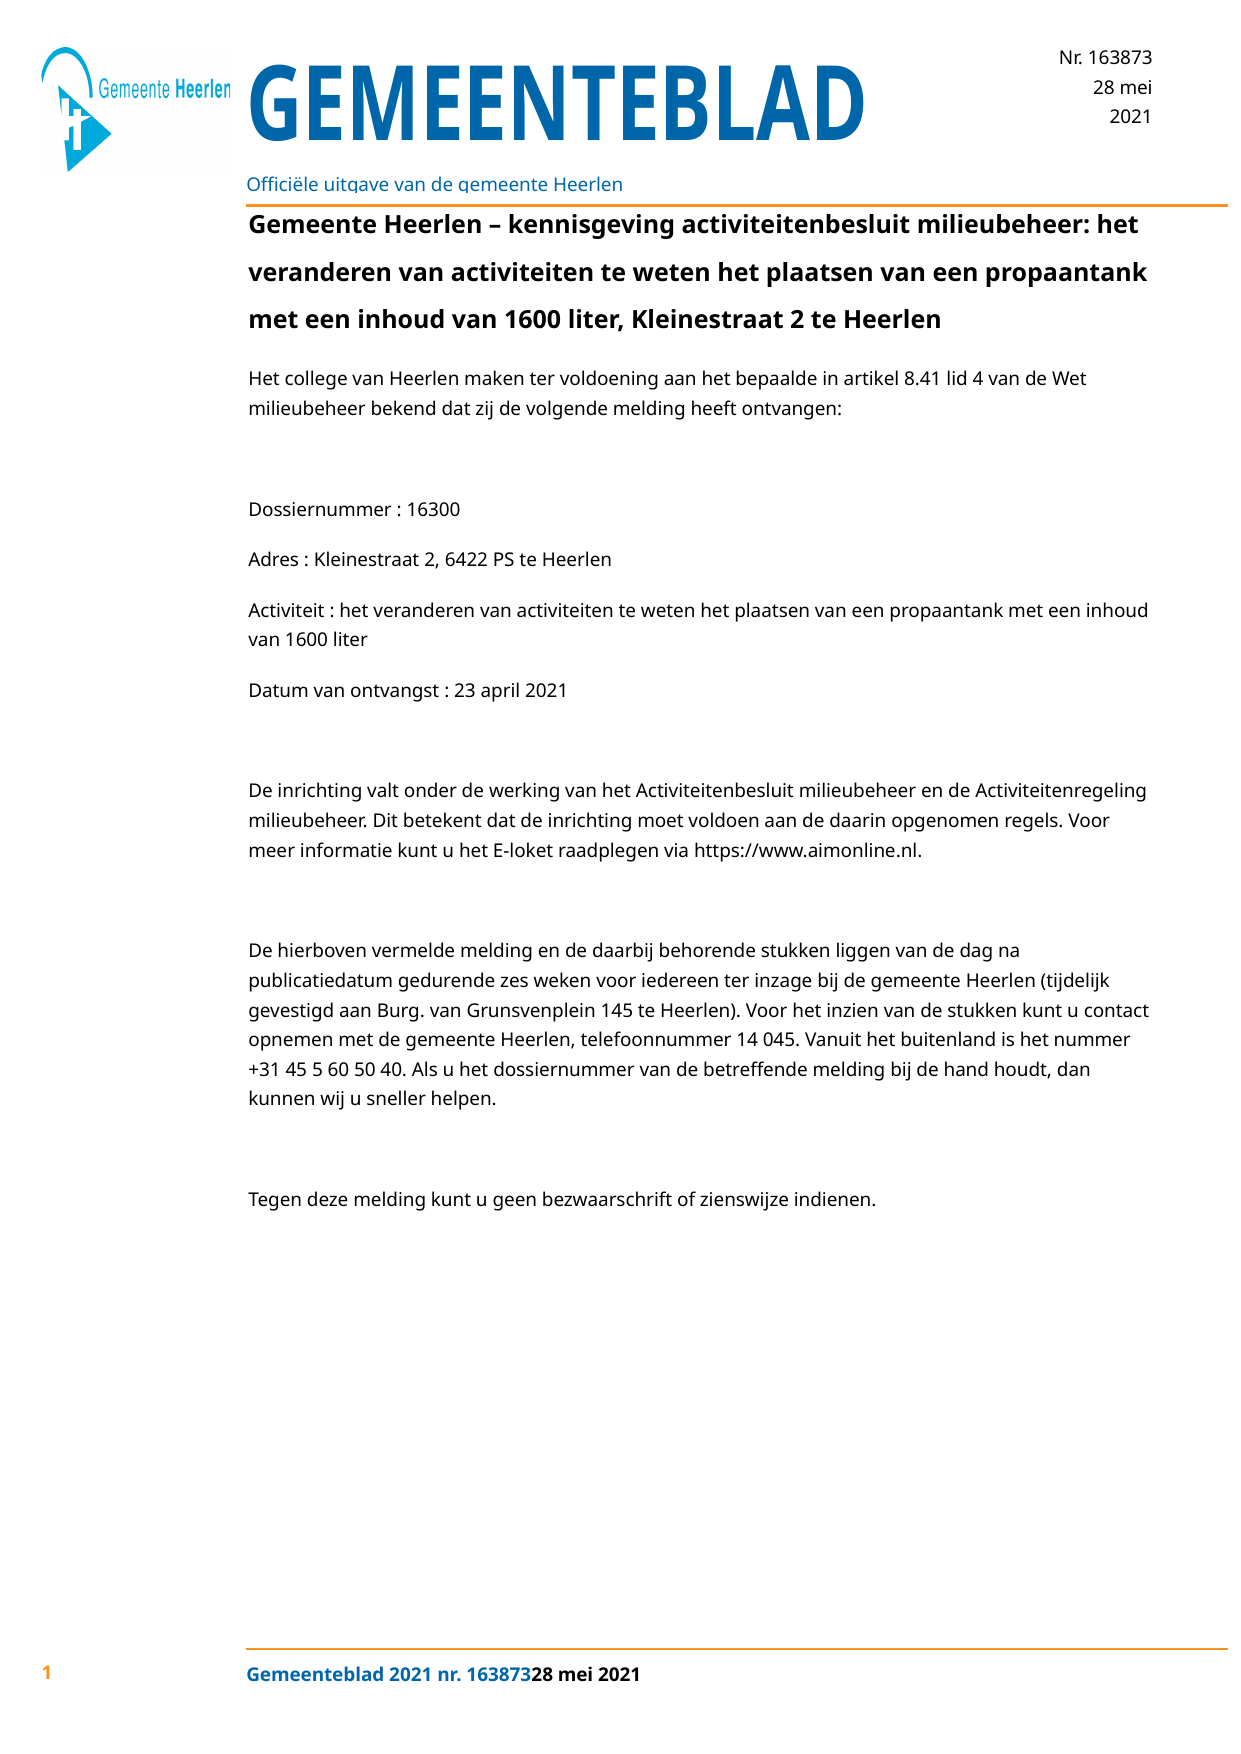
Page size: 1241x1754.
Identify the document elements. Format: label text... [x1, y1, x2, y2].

text Dossiernummer : 16300 [248, 496, 1152, 522]
text Adres : Kleinestraat 2, 6422 PS te Heerlen [248, 546, 1152, 572]
picture [41, 47, 59, 70]
text Gemeente Heerlen – kennisgeving activiteitenbesluit milieubeheer: het veranderen van activiteiten te weten het plaatsen van een propaantank met een inhoud van 1600 liter, Kleinestraat 2 te Heerlen [248, 207, 1152, 336]
text Het college van Heerlen maken ter voldoening aan het bepaalde in artikel 8.41 lid 4 van de Wet milieubeheer bekend dat zij de volgende melding heeft ontvangen: [248, 366, 1152, 421]
text Tegen deze melding kunt u geen bezwaarschrift of zienswijze indienen. [248, 1186, 1152, 1212]
text Activiteit : het veranderen van activiteiten te weten het plaatsen van een propaantank met een inhoud van 1600 liter [248, 597, 1152, 652]
picture [41, 47, 231, 172]
text De inrichting valt onder de werking van het Activiteitenbesluit milieubeheer en de Activiteitenregeling milieubeheer. Dit betekent dat de inrichting moet voldoen aan de daarin opgenomen regels. Voor meer informatie kunt u het E-loket raadplegen via https://www.aimonline.nl. [248, 778, 1152, 862]
text De hierboven vermelde melding en de daarbij behorende stukken liggen van de dag na publicatiedatum gedurende zes weken voor iedereen ter inzage bij de gemeente Heerlen (tijdelijk gevestigd aan Burg. van Grunsvenplein 145 te Heerlen). Voor het inzien van de stukken kunt u contact opnemen met de gemeente Heerlen, telefoonnummer 14 045. Vanuit het buitenland is het nummer +31 45 5 60 50 40. Als u het dossiernummer van de betreffende melding bij de hand houdt, dan kunnen wij u sneller helpen. [248, 938, 1152, 1111]
text Datum van ontvangst : 23 april 2021 [248, 677, 1152, 702]
